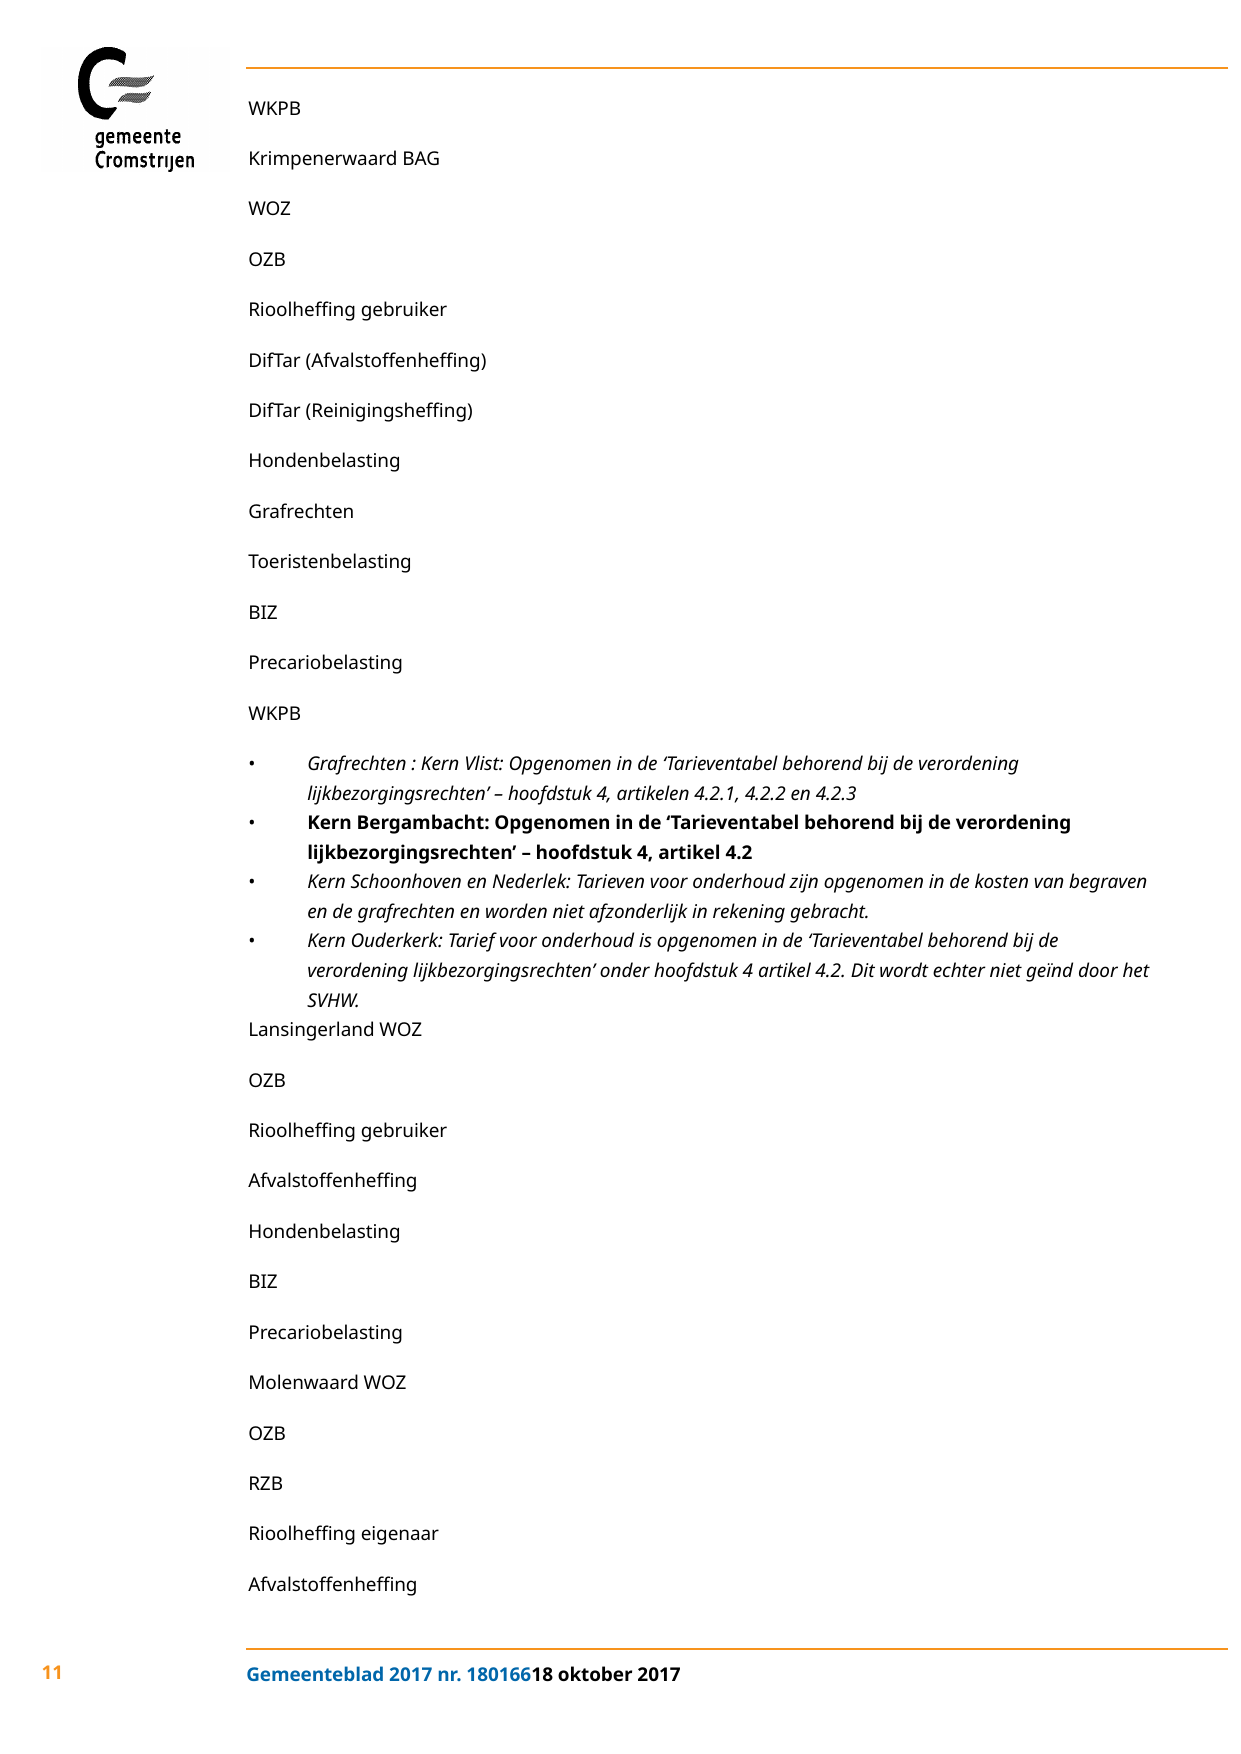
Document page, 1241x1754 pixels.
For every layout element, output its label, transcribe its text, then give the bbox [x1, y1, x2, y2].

list Kern Ouderkerk: Tarief voor onderhoud is opgenomen in de ‘Tarieventabel behorend bij de verordening lijkbezorgingsrechten’ onder hoofdstuk 4 artikel 4.2. Dit wordt echter niet geïnd door het SVHW. [248, 928, 1152, 1013]
text Lansingerland WOZ [248, 1016, 1152, 1042]
text Precariobelasting [248, 1319, 1152, 1345]
text OZB [248, 246, 1152, 272]
text BIZ [248, 599, 1152, 625]
text OZB [248, 1067, 1152, 1093]
text OZB [248, 1420, 1152, 1446]
text DifTar (Reinigingsheffing) [248, 397, 1152, 423]
text Precariobelasting [248, 649, 1152, 675]
text Grafrechten [248, 498, 1152, 524]
text WKPB [248, 700, 1152, 726]
text Rioolheffing gebruiker [248, 296, 1152, 322]
text Rioolheffing eigenaar [248, 1521, 1152, 1546]
text Toeristenbelasting [248, 548, 1152, 574]
text Krimpenerwaard BAG [248, 145, 1152, 171]
text Molenwaard WOZ [248, 1369, 1152, 1395]
text DifTar (Afvalstoffenheffing) [248, 347, 1152, 373]
text WKPB [248, 95, 1152, 121]
text Rioolheffing gebruiker [248, 1117, 1152, 1143]
list Grafrechten : Kern Vlist: Opgenomen in de ‘Tarieventabel behorend bij de verordening lijkbezorgingsrechten’ – hoofdstuk 4, artikelen 4.2.1, 4.2.2 en 4.2.3 [248, 750, 1152, 806]
text RZB [248, 1470, 1152, 1496]
list Kern Schoonhoven en Nederlek: Tarieven voor onderhoud zijn opgenomen in de kosten van begraven en de grafrechten en worden niet afzonderlijk in rekening gebracht. [248, 868, 1152, 924]
text Afvalstoffenheffing [248, 1571, 1152, 1597]
text Hondenbelasting [248, 1218, 1152, 1244]
text Hondenbelasting [248, 448, 1152, 473]
text BIZ [248, 1268, 1152, 1294]
list Kern Bergambacht: Opgenomen in de ‘Tarieventabel behorend bij de verordening lijkbezorgingsrechten’ – hoofdstuk 4, artikel 4.2 [248, 809, 1152, 865]
text WOZ [248, 196, 1152, 221]
text Afvalstoffenheffing [248, 1168, 1152, 1193]
picture [41, 47, 231, 172]
